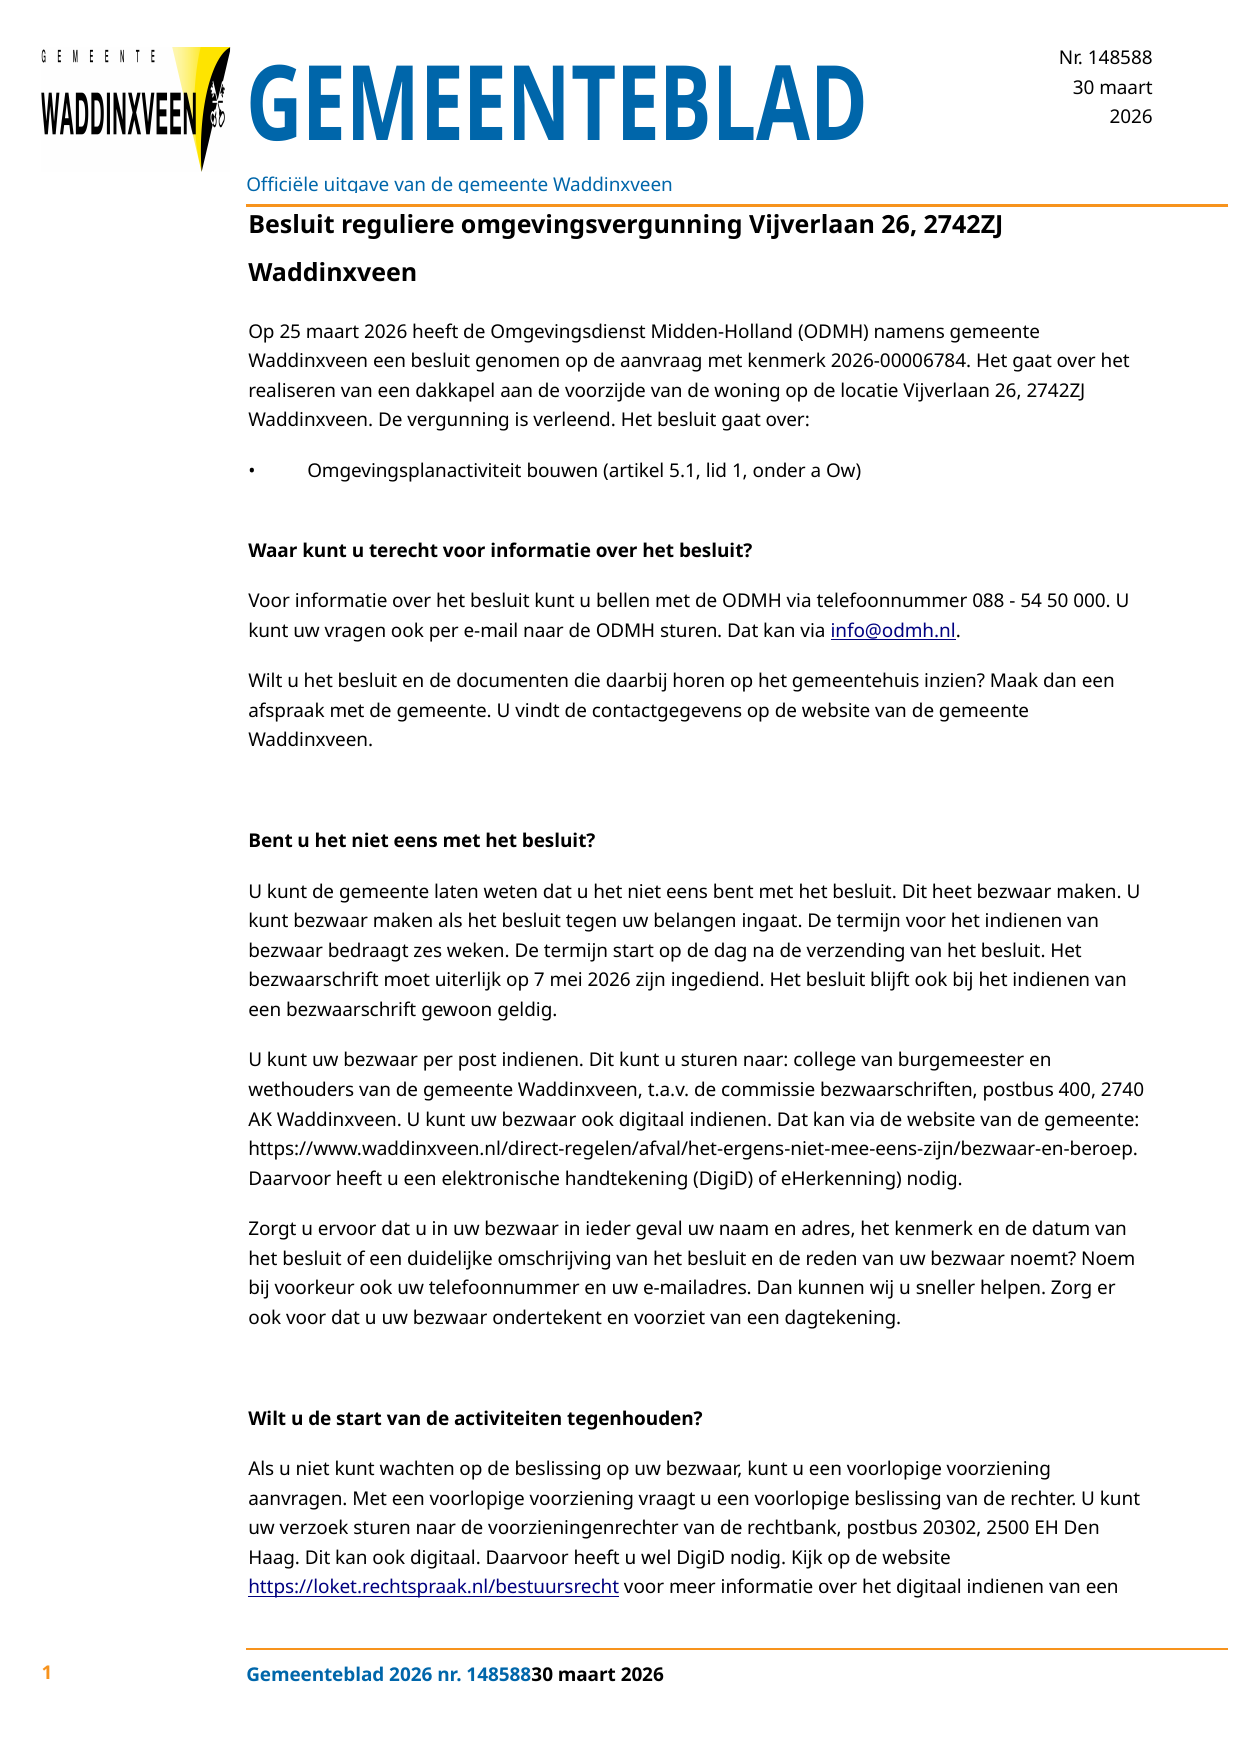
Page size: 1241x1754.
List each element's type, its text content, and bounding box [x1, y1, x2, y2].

text U kunt de gemeente laten weten dat u het niet eens bent met het besluit. Dit heet bezwaar maken. U kunt bezwaar maken als het besluit tegen uw belangen ingaat. De termijn voor het indienen van bezwaar bedraagt zes weken. De termijn start op de dag na de verzending van het besluit. Het bezwaarschrift moet uiterlijk op 7 mei 2026 zijn ingediend. Het besluit blijft ook bij het indienen van een bezwaarschrift gewoon geldig. [248, 878, 1152, 1022]
text Bent u het niet eens met het besluit? [248, 827, 1152, 853]
text Op 25 maart 2026 heeft de Omgevingsdienst Midden-Holland (ODMH) namens gemeente Waddinxveen een besluit genomen op de aanvraag met kenmerk 2026-00006784. Het gaat over het realiseren van een dakkapel aan de voorzijde van de woning op de locatie Vijverlaan 26, 2742ZJ Waddinxveen. De vergunning is verleend. Het besluit gaat over: [248, 318, 1152, 432]
text Wilt u de start van de activiteiten tegenhouden? [248, 1405, 1152, 1431]
text Wilt u het besluit en de documenten die daarbij horen op het gemeentehuis inzien? Maak dan een afspraak met de gemeente. U vindt de contactgegevens op de website van de gemeente Waddinxveen. [248, 667, 1152, 752]
text Voor informatie over het besluit kunt u bellen met de ODMH via telefoonnummer 088 - 54 50 000. U kunt uw vragen ook per e-mail naar de ODMH sturen. Dat kan via info@odmh.nl. [248, 587, 1152, 643]
text Waar kunt u terecht voor informatie over het besluit? [248, 537, 1152, 563]
list Omgevingsplanactiviteit bouwen (artikel 5.1, lid 1, onder a Ow) [248, 457, 1152, 483]
picture [41, 47, 231, 172]
text Besluit reguliere omgevingsvergunning Vijverlaan 26, 2742ZJ Waddinxveen [248, 207, 1152, 288]
text U kunt uw bezwaar per post indienen. Dit kunt u sturen naar: college van burgemeester en wethouders van de gemeente Waddinxveen, t.a.v. de commissie bezwaarschriften, postbus 400, 2740 AK Waddinxveen. U kunt uw bezwaar ook digitaal indienen. Dat kan via de website van de gemeente: https://www.waddinxveen.nl/direct-regelen/afval/het-ergens-niet-mee-eens-zijn/bezwaar-en-beroep. Daarvoor heeft u een elektronische handtekening (DigiD) of eHerkenning) nodig. [248, 1047, 1152, 1191]
text Als u niet kunt wachten op de beslissing op uw bezwaar, kunt u een voorlopige voorziening aanvragen. Met een voorlopige voorziening vraagt u een voorlopige beslissing van de rechter. U kunt uw verzoek sturen naar de voorzieningenrechter van de rechtbank, postbus 20302, 2500 EH Den Haag. Dit kan ook digitaal. Daarvoor heeft u wel DigiD nodig. Kijk op de website https://loket.rechtspraak.nl/bestuursrecht voor meer informatie over het digitaal indienen van een [248, 1455, 1152, 1599]
text Zorgt u ervoor dat u in uw bezwaar in ieder geval uw naam en adres, het kenmerk en de datum van het besluit of een duidelijke omschrijving van het besluit en de reden van uw bezwaar noemt? Noem bij voorkeur ook uw telefoonnummer en uw e-mailadres. Dan kunnen wij u sneller helpen. Zorg er ook voor dat u uw bezwaar ondertekent en voorziet van een dagtekening. [248, 1215, 1152, 1330]
